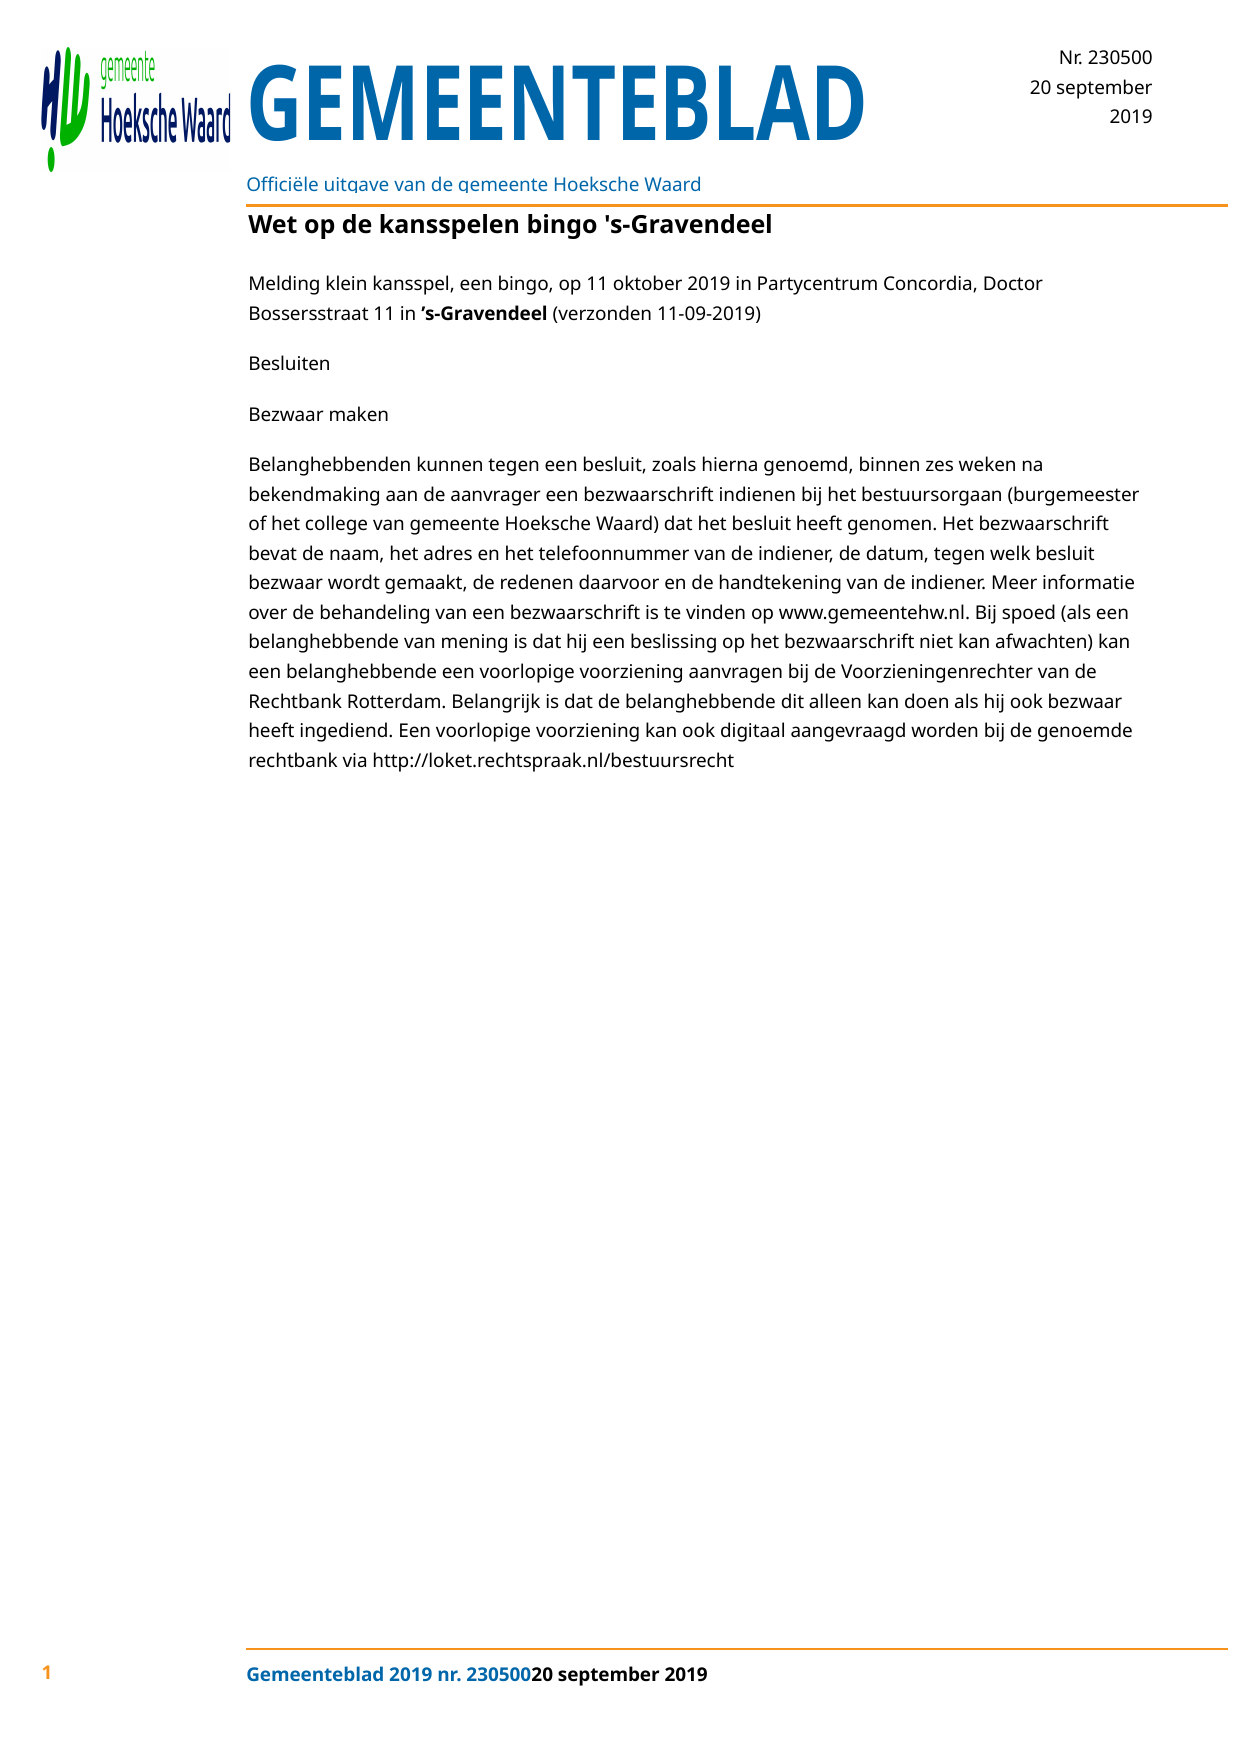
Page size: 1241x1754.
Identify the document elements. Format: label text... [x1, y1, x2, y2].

text Besluiten [248, 350, 1152, 376]
picture [41, 47, 231, 172]
text Bezwaar maken [248, 401, 1152, 426]
text Belanghebbenden kunnen tegen een besluit, zoals hierna genoemd, binnen zes weken na bekendmaking aan de aanvrager een bezwaarschrift indienen bij het bestuursorgaan (burgemeester of het college van gemeente Hoeksche Waard) dat het besluit heeft genomen. Het bezwaarschrift bevat de naam, het adres en het telefoonnummer van de indiener, de datum, tegen welk besluit bezwaar wordt gemaakt, de redenen daarvoor en de handtekening van de indiener. Meer informatie over de behandeling van een bezwaarschrift is te vinden op www.gemeentehw.nl. Bij spoed (als een belanghebbende van mening is dat hij een beslissing op het bezwaarschrift niet kan afwachten) kan een belanghebbende een voorlopige voorziening aanvragen bij de Voorzieningenrechter van de Rechtbank Rotterdam. Belangrijk is dat de belanghebbende dit alleen kan doen als hij ook bezwaar heeft ingediend. Een voorlopige voorziening kan ook digitaal aangevraagd worden bij de genoemde rechtbank via http://loket.rechtspraak.nl/bestuursrecht [248, 451, 1152, 773]
text Melding klein kansspel, een bingo, op 11 oktober 2019 in Partycentrum Concordia, Doctor Bossersstraat 11 in ’s-Gravendeel (verzonden 11-09-2019) [248, 270, 1152, 326]
text Wet op de kansspelen bingo 's-Gravendeel [248, 207, 1152, 241]
